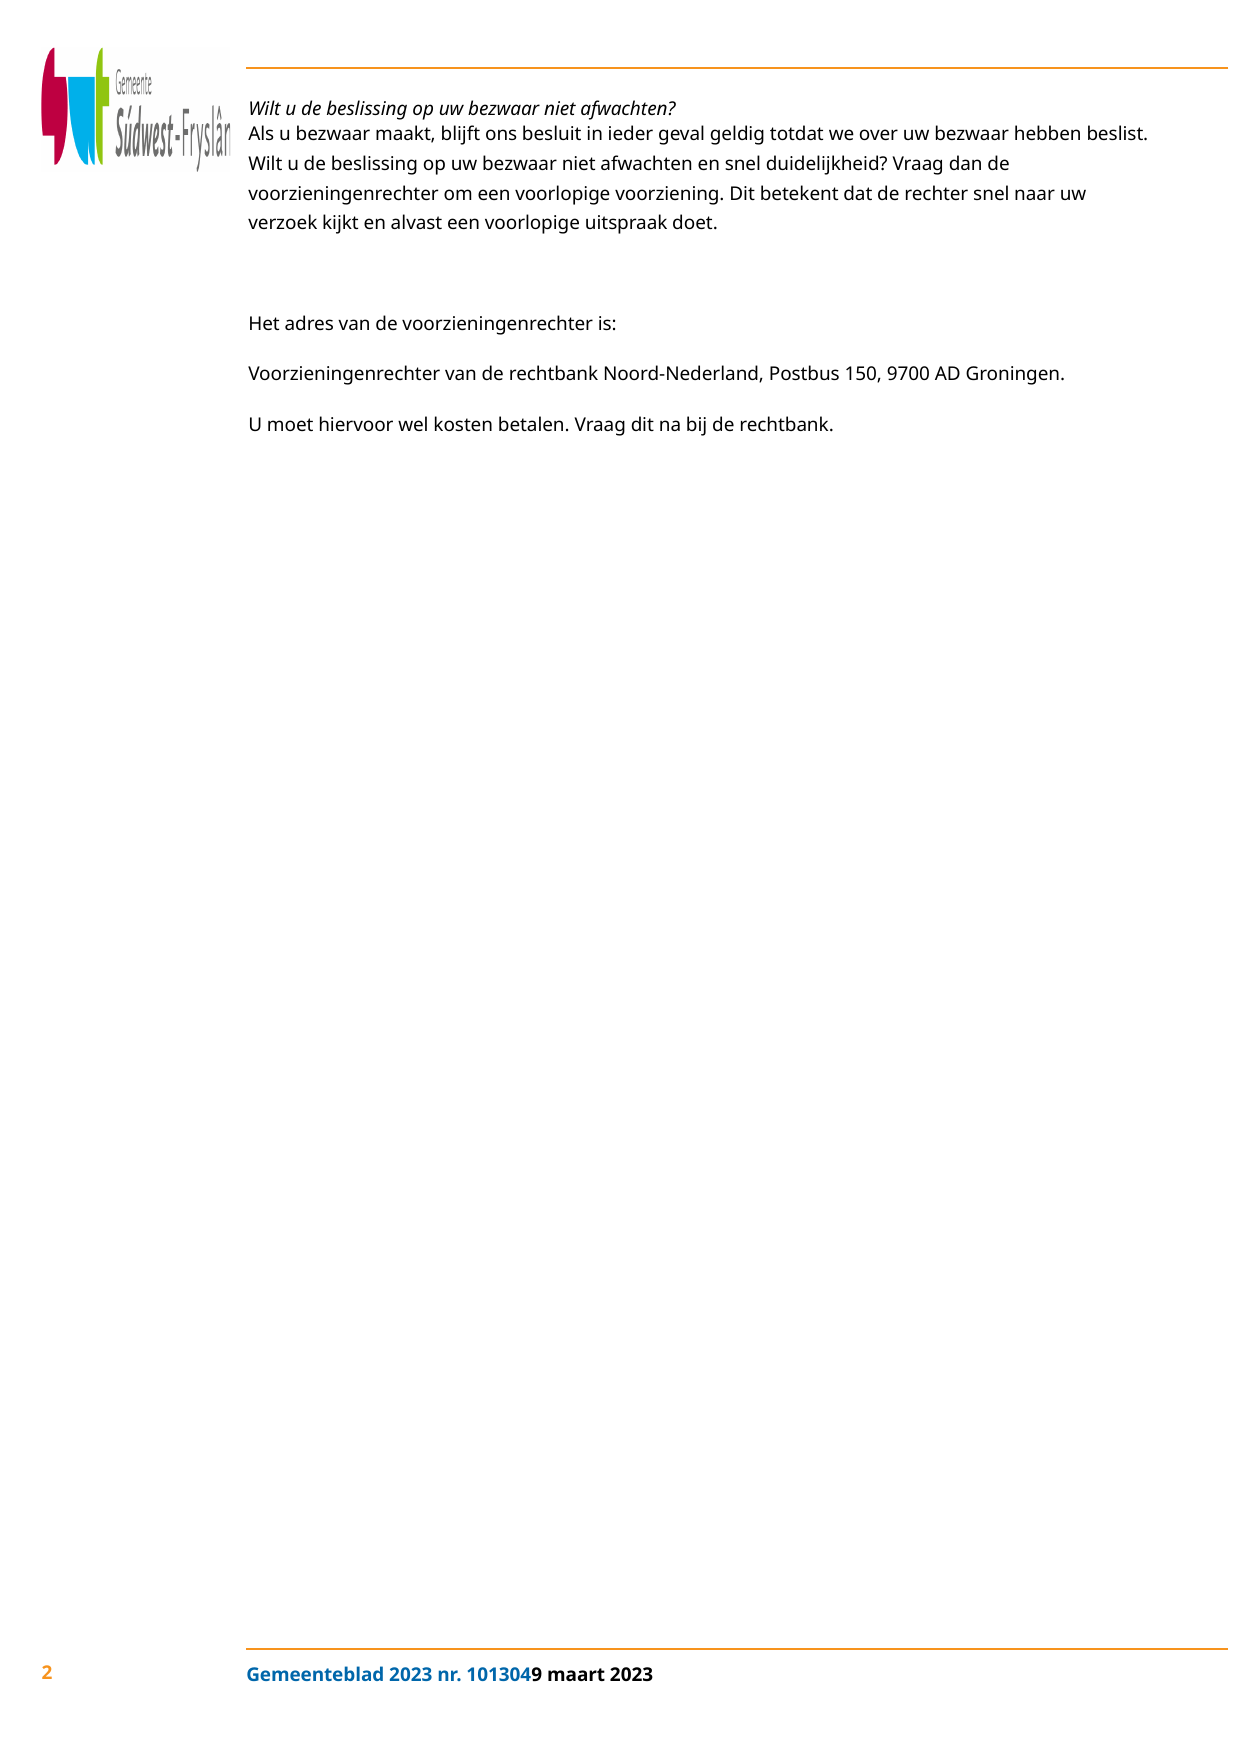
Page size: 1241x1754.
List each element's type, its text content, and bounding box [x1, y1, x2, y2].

picture [41, 47, 231, 172]
text Wilt u de beslissing op uw bezwaar niet afwachten? [248, 95, 1152, 121]
text Voorzieningenrechter van de rechtbank Noord-Nederland, Postbus 150, 9700 AD Groningen. [248, 361, 1152, 386]
text Als u bezwaar maakt, blijft ons besluit in ieder geval geldig totdat we over uw bezwaar hebben beslist. Wilt u de beslissing op uw bezwaar niet afwachten en snel duidelijkheid? Vraag dan de voorzieningenrechter om een voorlopige voorziening. Dit betekent dat de rechter snel naar uw verzoek kijkt en alvast een voorlopige uitspraak doet. [248, 121, 1152, 235]
text Het adres van de voorzieningenrechter is: [248, 310, 1152, 336]
text U moet hiervoor wel kosten betalen. Vraag dit na bij de rechtbank. [248, 411, 1152, 437]
